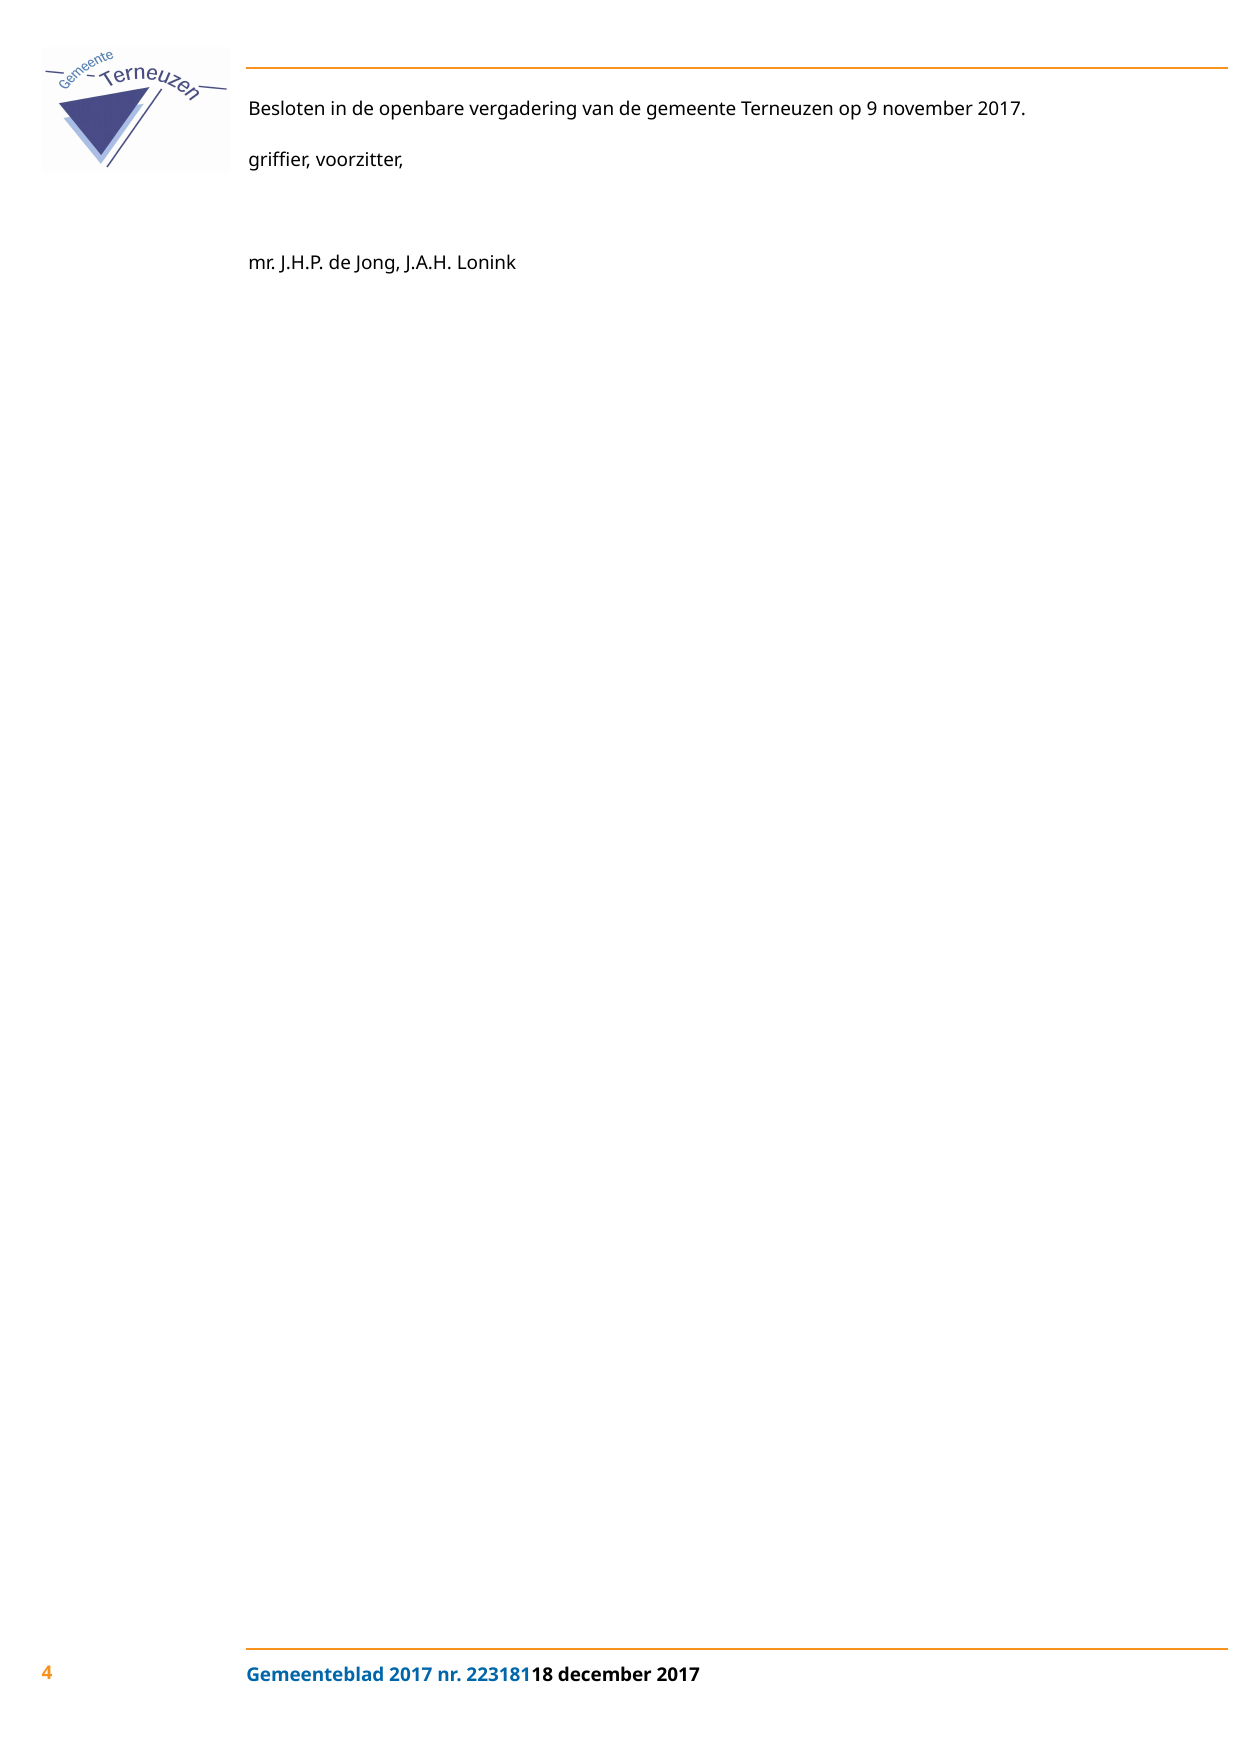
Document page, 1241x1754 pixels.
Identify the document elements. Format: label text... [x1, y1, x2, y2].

text mr. J.H.P. de Jong, J.A.H. Lonink [248, 249, 1152, 275]
text Besloten in de openbare vergadering van de gemeente Terneuzen op 9 november 2017. [248, 95, 1152, 121]
text griffier, voorzitter, [248, 146, 1152, 172]
picture [41, 47, 231, 172]
